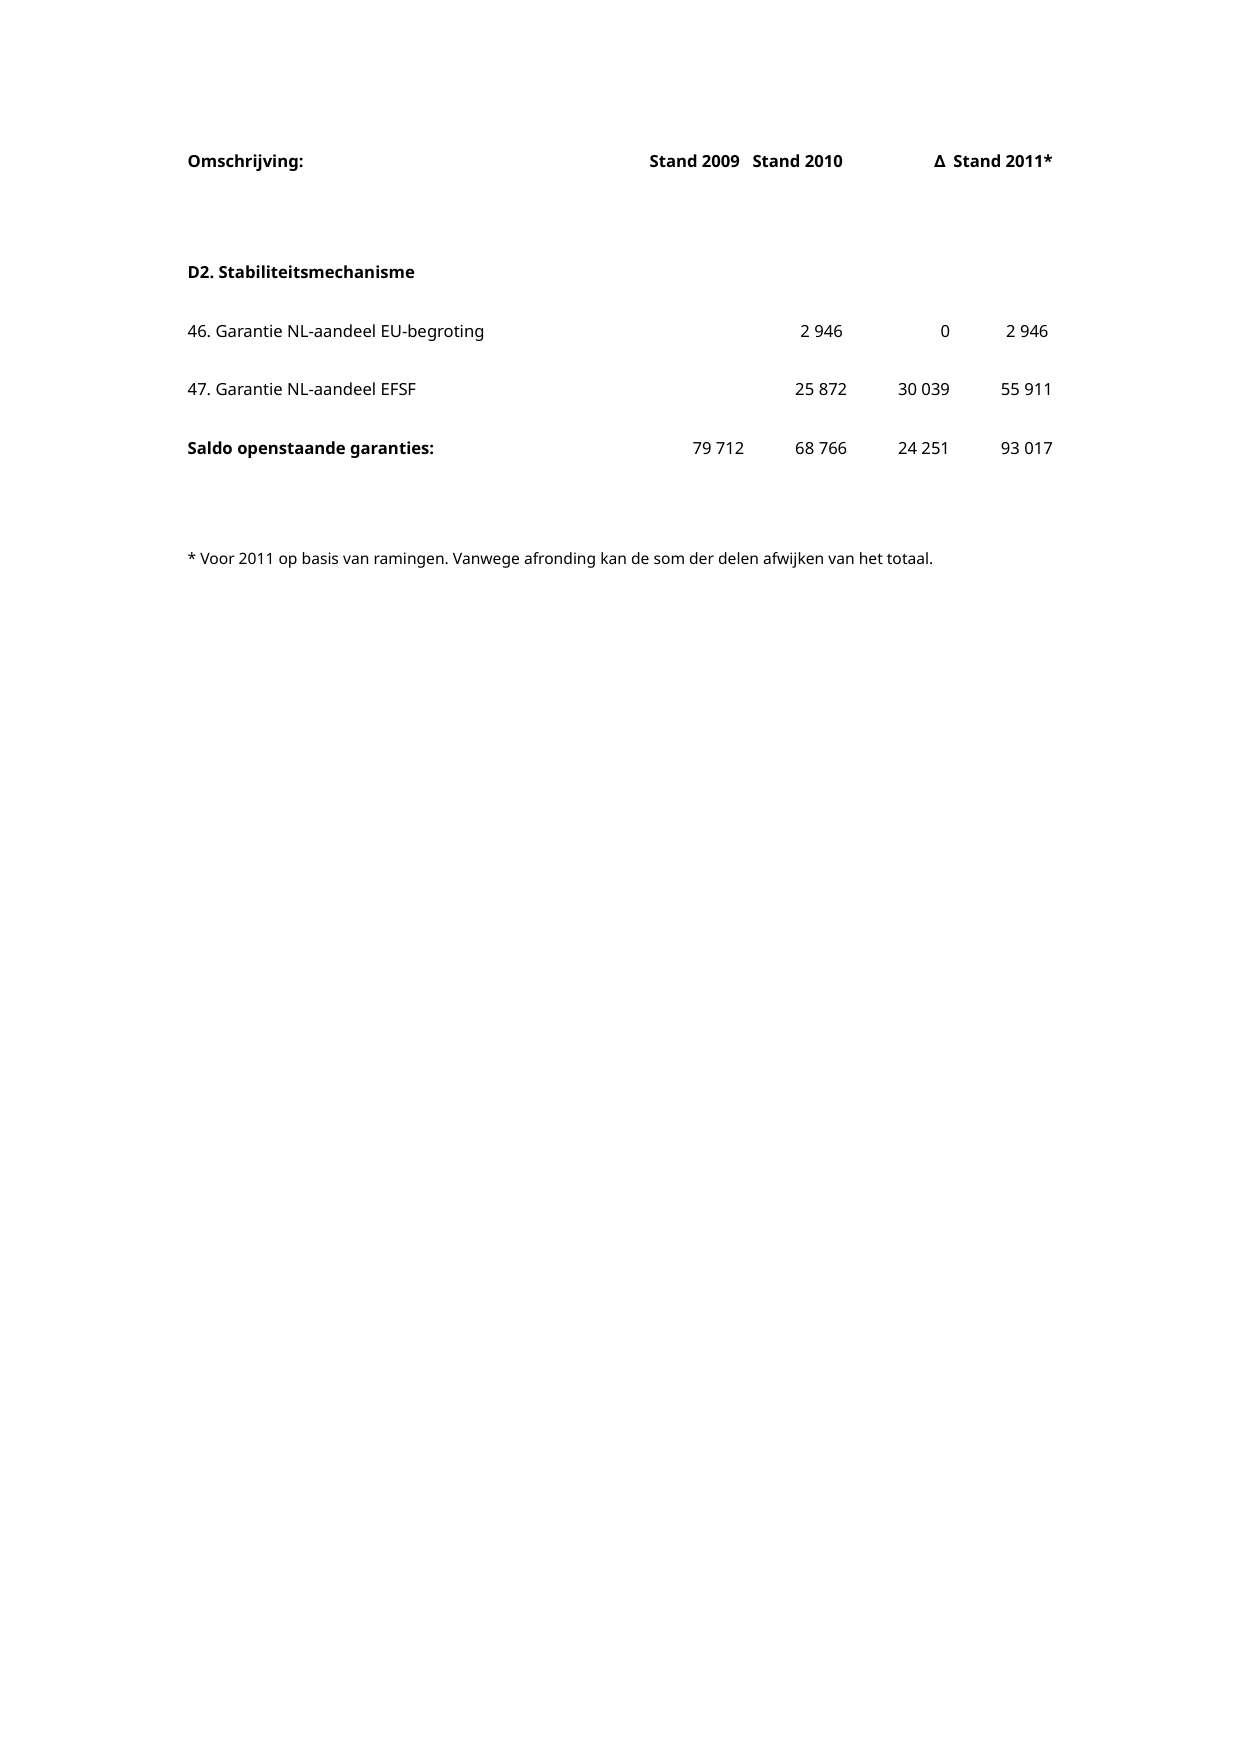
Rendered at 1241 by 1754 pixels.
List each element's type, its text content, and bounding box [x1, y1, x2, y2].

table_cell 93 017 [950, 436, 1053, 489]
table_header ∆ [847, 150, 950, 203]
text * Voor 2011 op basis van ramingen. Vanwege afronding kan de som der delen afwijken van het totaal. [187, 548, 1053, 569]
table_cell [847, 261, 950, 319]
table_header Stand 2010 [744, 150, 847, 203]
table_cell [641, 378, 744, 436]
table_cell 25 872 [744, 378, 847, 436]
table_cell 2 946 [744, 320, 847, 378]
table_cell 24 251 [847, 436, 950, 489]
table_cell 30 039 [847, 378, 950, 436]
table_cell [847, 203, 950, 261]
table_cell 47. Garantie NL-aandeel EFSF [188, 378, 641, 436]
table_header Stand 2009 [641, 150, 744, 203]
table_cell [188, 203, 641, 261]
table_cell 46. Garantie NL-aandeel EU-begroting [188, 320, 641, 378]
table_header Stand 2011* [950, 150, 1053, 203]
table_cell 2 946 [950, 320, 1053, 378]
table_cell 68 766 [744, 436, 847, 489]
table_cell [641, 203, 744, 261]
table_cell [641, 320, 744, 378]
table_cell [744, 203, 847, 261]
table_cell D2. Stabiliteitsmechanisme [188, 261, 641, 319]
table_cell 55 911 [950, 378, 1053, 436]
table_cell [950, 203, 1053, 261]
table_cell 79 712 [641, 436, 744, 489]
table_cell 0 [847, 320, 950, 378]
table_cell Saldo openstaande garanties: [188, 436, 641, 489]
table_header Omschrijving: [188, 150, 641, 203]
table_cell [641, 261, 744, 319]
table_cell [744, 261, 847, 319]
table_cell [950, 261, 1053, 319]
